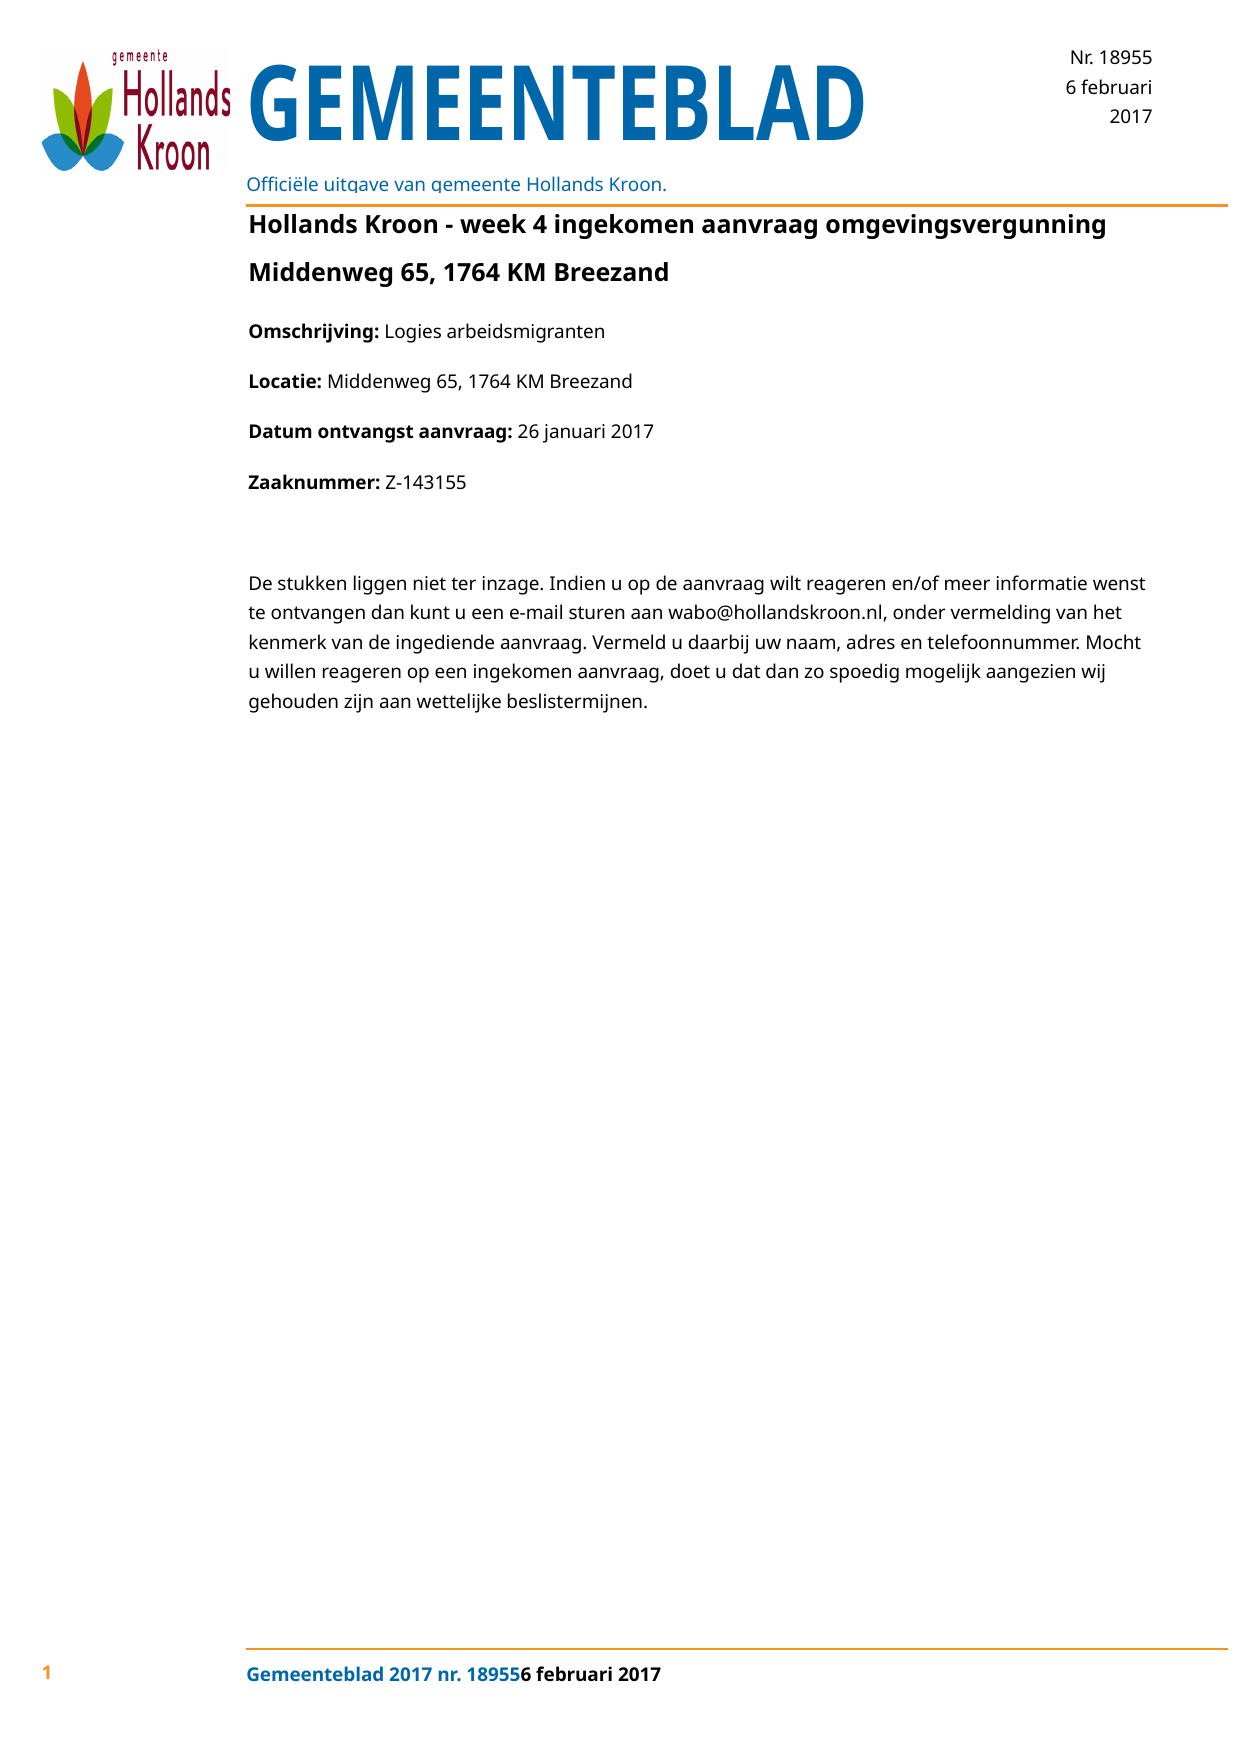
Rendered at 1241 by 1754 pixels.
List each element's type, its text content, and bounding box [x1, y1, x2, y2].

text Hollands Kroon - week 4 ingekomen aanvraag omgevingsvergunning Middenweg 65, 1764 KM Breezand [248, 207, 1152, 288]
text Datum ontvangst aanvraag: 26 januari 2017 [248, 419, 1152, 444]
text Locatie: Middenweg 65, 1764 KM Breezand [248, 368, 1152, 394]
text Zaaknummer: Z-143155 [248, 469, 1152, 495]
text De stukken liggen niet ter inzage. Indien u op de aanvraag wilt reageren en/of meer informatie wenst te ontvangen dan kunt u een e-mail sturen aan wabo@hollandskroon.nl, onder vermelding van het kenmerk van de ingediende aanvraag. Vermeld u daarbij uw naam, adres en telefoonnummer. Mocht u willen reageren op een ingekomen aanvraag, doet u dat dan zo spoedig mogelijk aangezien wij gehouden zijn aan wettelijke beslistermijnen. [248, 570, 1152, 714]
picture [41, 47, 231, 172]
text Omschrijving: Logies arbeidsmigranten [248, 318, 1152, 344]
